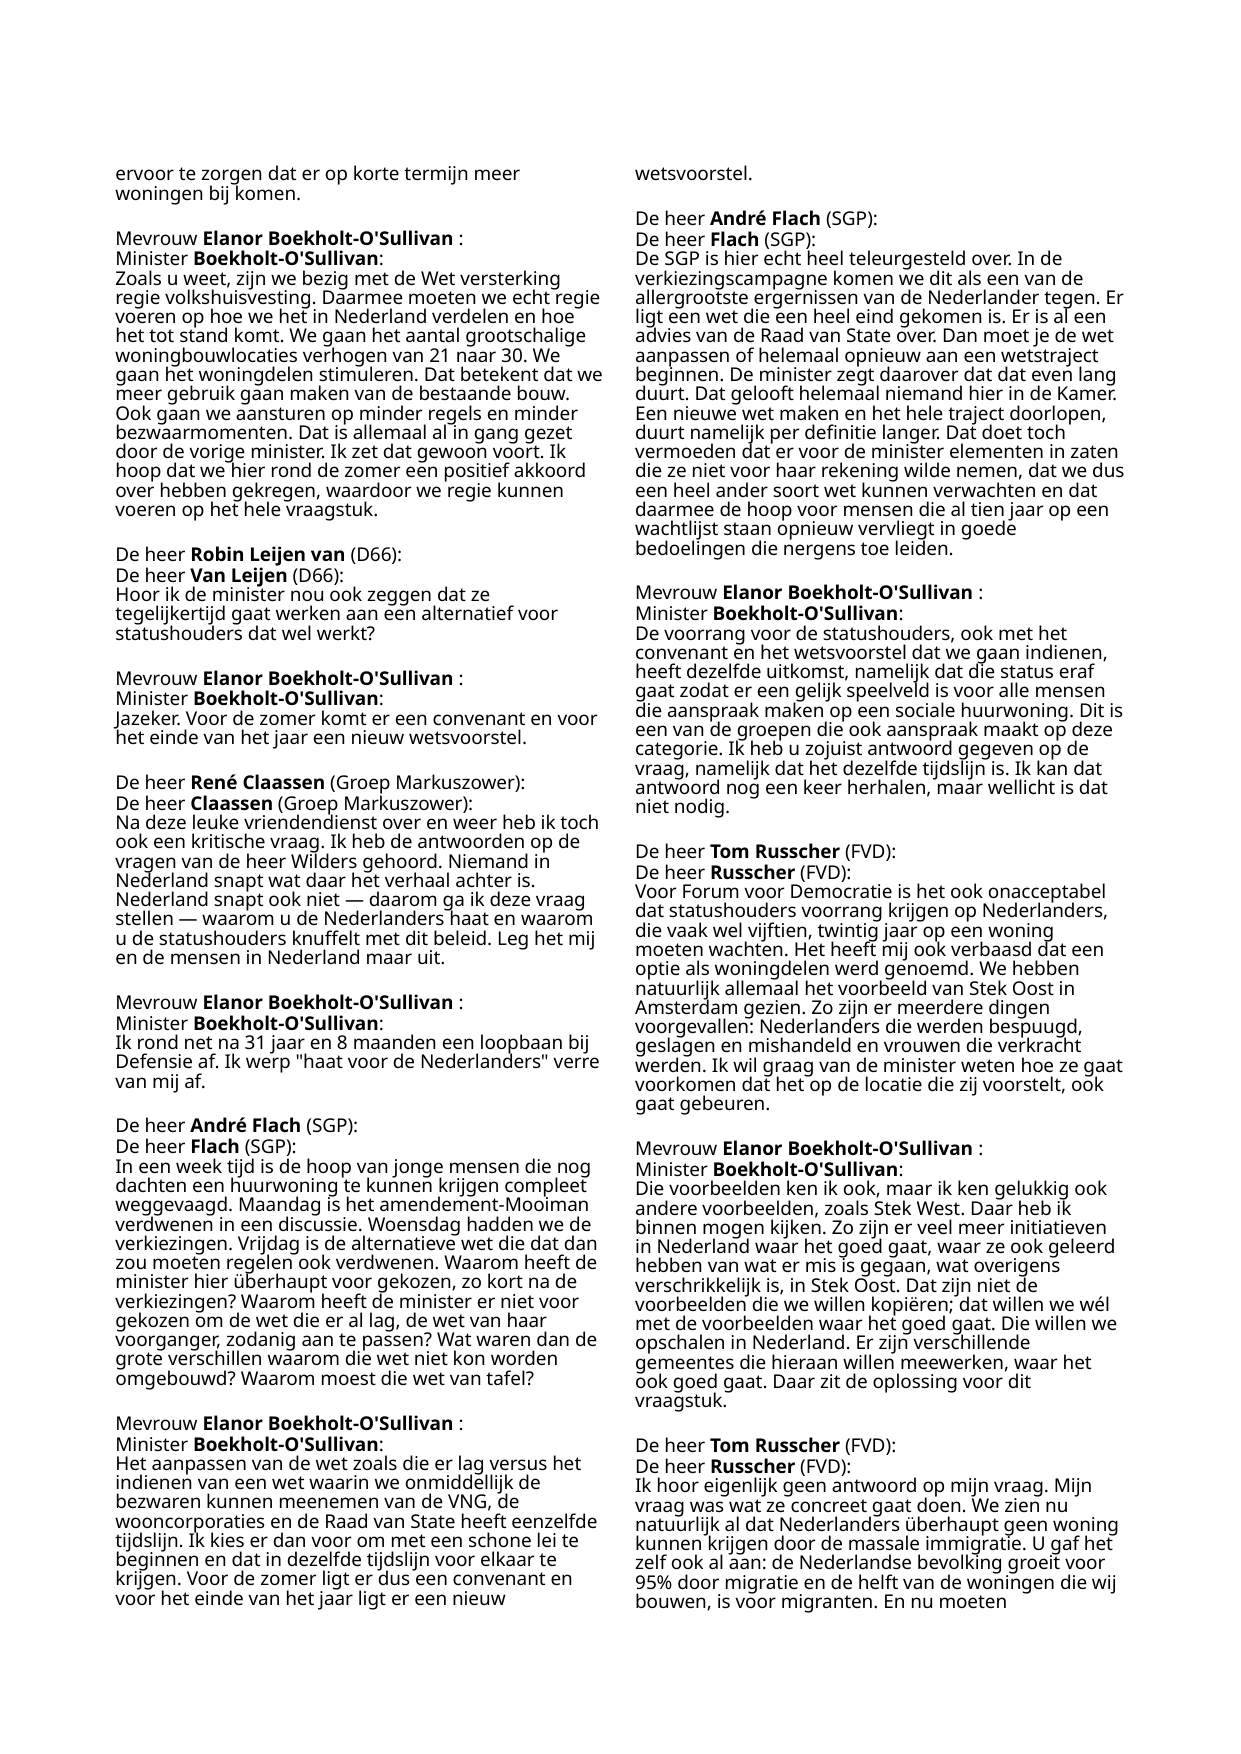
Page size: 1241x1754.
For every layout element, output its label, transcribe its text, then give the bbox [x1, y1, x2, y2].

text Mevrouw Elanor Boekholt-O'Sullivan : [635, 1135, 1125, 1161]
text De heer Tom Russcher (FVD): [635, 1432, 1125, 1458]
text De heer Russcher (FVD): [635, 864, 1125, 883]
text Hoor ik de minister nou ook zeggen dat ze tegelijkertijd gaat werken aan een alternatief voor statushouders dat wel werkt? [115, 586, 605, 644]
text Mevrouw Elanor Boekholt-O'Sullivan : [115, 225, 605, 250]
text De heer Russcher (FVD): [635, 1458, 1125, 1477]
text ervoor te zorgen dat er op korte termijn meer woningen bij komen. [115, 165, 605, 204]
text De heer André Flach (SGP): [635, 205, 1125, 231]
text Ik hoor eigenlijk geen antwoord op mijn vraag. Mijn vraag was wat ze concreet gaat doen. We zien nu natuurlijk al dat Nederlanders überhaupt geen woning kunnen krijgen door de massale immigratie. U gaf het zelf ook al aan: de Nederlandse bevolking groeit voor 95% door migratie en de helft van de woningen die wij bouwen, is voor migranten. En nu moeten [635, 1477, 1125, 1612]
text De heer Tom Russcher (FVD): [635, 838, 1125, 864]
text De SGP is hier echt heel teleurgesteld over. In de verkiezingscampagne komen we dit als een van de allergrootste ergernissen van de Nederlander tegen. Er ligt een wet die een heel eind gekomen is. Er is al een advies van de Raad van State over. Dan moet je de wet aanpassen of helemaal opnieuw aan een wetstraject beginnen. De minister zegt daarover dat dat even lang duurt. Dat gelooft helemaal niemand hier in de Kamer. Een nieuwe wet maken en het hele traject doorlopen, duurt namelijk per definitie langer. Dat doet toch vermoeden dat er voor de minister elementen in zaten die ze niet voor haar rekening wilde nemen, dat we dus een heel ander soort wet kunnen verwachten en dat daarmee de hoop voor mensen die al tien jaar op een wachtlijst staan opnieuw vervliegt in goede bedoelingen die nergens toe leiden. [635, 250, 1125, 559]
text De voorrang voor de statushouders, ook met het convenant en het wetsvoorstel dat we gaan indienen, heeft dezelfde uitkomst, namelijk dat die status eraf gaat zodat er een gelijk speelveld is voor alle mensen die aanspraak maken op een sociale huurwoning. Dit is een van de groepen die ook aanspraak maakt op deze categorie. Ik heb u zojuist antwoord gegeven op de vraag, namelijk dat het dezelfde tijdslijn is. Ik kan dat antwoord nog een keer herhalen, maar wellicht is dat niet nodig. [635, 624, 1125, 817]
text Minister Boekholt-O'Sullivan: [635, 1161, 1125, 1180]
text Minister Boekholt-O'Sullivan: [635, 605, 1125, 624]
text wetsvoorstel. [635, 165, 1125, 184]
text In een week tijd is de hoop van jonge mensen die nog dachten een huurwoning te kunnen krijgen compleet weggevaagd. Maandag is het amendement-Mooiman verdwenen in een discussie. Woensdag hadden we de verkiezingen. Vrijdag is de alternatieve wet die dat dan zou moeten regelen ook verdwenen. Waarom heeft de minister hier überhaupt voor gekozen, zo kort na de verkiezingen? Waarom heeft de minister er niet voor gekozen om de wet die er al lag, de wet van haar voorganger, zodanig aan te passen? Wat waren dan de grote verschillen waarom die wet niet kon worden omgebouwd? Waarom moest die wet van tafel? [115, 1158, 605, 1389]
text Ik rond net na 31 jaar en 8 maanden een loopbaan bij Defensie af. Ik werp "haat voor de Nederlanders" verre van mij af. [115, 1034, 605, 1092]
text Minister Boekholt-O'Sullivan: [115, 250, 605, 270]
text Minister Boekholt-O'Sullivan: [115, 1436, 605, 1455]
text De heer Claassen (Groep Markuszower): [115, 795, 605, 814]
text De heer Flach (SGP): [635, 231, 1125, 250]
text Minister Boekholt-O'Sullivan: [115, 690, 605, 710]
text De heer René Claassen (Groep Markuszower): [115, 769, 605, 795]
text Mevrouw Elanor Boekholt-O'Sullivan : [115, 1410, 605, 1436]
text Na deze leuke vriendendienst over en weer heb ik toch ook een kritische vraag. Ik heb de antwoorden op de vragen van de heer Wilders gehoord. Niemand in Nederland snapt wat daar het verhaal achter is. Nederland snapt ook niet — daarom ga ik deze vraag stellen — waarom u de Nederlanders haat en waarom u de statushouders knuffelt met dit beleid. Leg het mij en de mensen in Nederland maar uit. [115, 814, 605, 968]
text Minister Boekholt-O'Sullivan: [115, 1015, 605, 1034]
text Mevrouw Elanor Boekholt-O'Sullivan : [115, 989, 605, 1015]
text Het aanpassen van de wet zoals die er lag versus het indienen van een wet waarin we onmiddellijk de bezwaren kunnen meenemen van de VNG, de wooncorporaties en de Raad van State heeft eenzelfde tijdslijn. Ik kies er dan voor om met een schone lei te beginnen en dat in dezelfde tijdslijn voor elkaar te krijgen. Voor de zomer ligt er dus een convenant en voor het einde van het jaar ligt er een nieuw [115, 1455, 605, 1609]
text De heer Robin Leijen van (D66): [115, 541, 605, 567]
text De heer André Flach (SGP): [115, 1113, 605, 1138]
text Voor Forum voor Democratie is het ook onacceptabel dat statushouders voorrang krijgen op Nederlanders, die vaak wel vijftien, twintig jaar op een woning moeten wachten. Het heeft mij ook verbaasd dat een optie als woningdelen werd genoemd. We hebben natuurlijk allemaal het voorbeeld van Stek Oost in Amsterdam gezien. Zo zijn er meerdere dingen voorgevallen: Nederlanders die werden bespuugd, geslagen en mishandeld en vrouwen die verkracht werden. Ik wil graag van de minister weten hoe ze gaat voorkomen dat het op de locatie die zij voorstelt, ook gaat gebeuren. [635, 883, 1125, 1114]
text Die voorbeelden ken ik ook, maar ik ken gelukkig ook andere voorbeelden, zoals Stek West. Daar heb ik binnen mogen kijken. Zo zijn er veel meer initiatieven in Nederland waar het goed gaat, waar ze ook geleerd hebben van wat er mis is gegaan, wat overigens verschrikkelijk is, in Stek Oost. Dat zijn niet de voorbeelden die we willen kopiëren; dat willen we wél met de voorbeelden waar het goed gaat. Die willen we opschalen in Nederland. Er zijn verschillende gemeentes die hieraan willen meewerken, waar het ook goed gaat. Daar zit de oplossing voor dit vraagstuk. [635, 1180, 1125, 1411]
text De heer Van Leijen (D66): [115, 567, 605, 586]
text Zoals u weet, zijn we bezig met de Wet versterking regie volkshuisvesting. Daarmee moeten we echt regie voeren op hoe we het in Nederland verdelen en hoe het tot stand komt. We gaan het aantal grootschalige woningbouwlocaties verhogen van 21 naar 30. We gaan het woningdelen stimuleren. Dat betekent dat we meer gebruik gaan maken van de bestaande bouw. Ook gaan we aansturen op minder regels en minder bezwaarmomenten. Dat is allemaal al in gang gezet door de vorige minister. Ik zet dat gewoon voort. Ik hoop dat we hier rond de zomer een positief akkoord over hebben gekregen, waardoor we regie kunnen voeren op het hele vraagstuk. [115, 270, 605, 520]
text Jazeker. Voor de zomer komt er een convenant en voor het einde van het jaar een nieuw wetsvoorstel. [115, 710, 605, 748]
text De heer Flach (SGP): [115, 1138, 605, 1158]
text Mevrouw Elanor Boekholt-O'Sullivan : [115, 665, 605, 690]
text Mevrouw Elanor Boekholt-O'Sullivan : [635, 579, 1125, 605]
